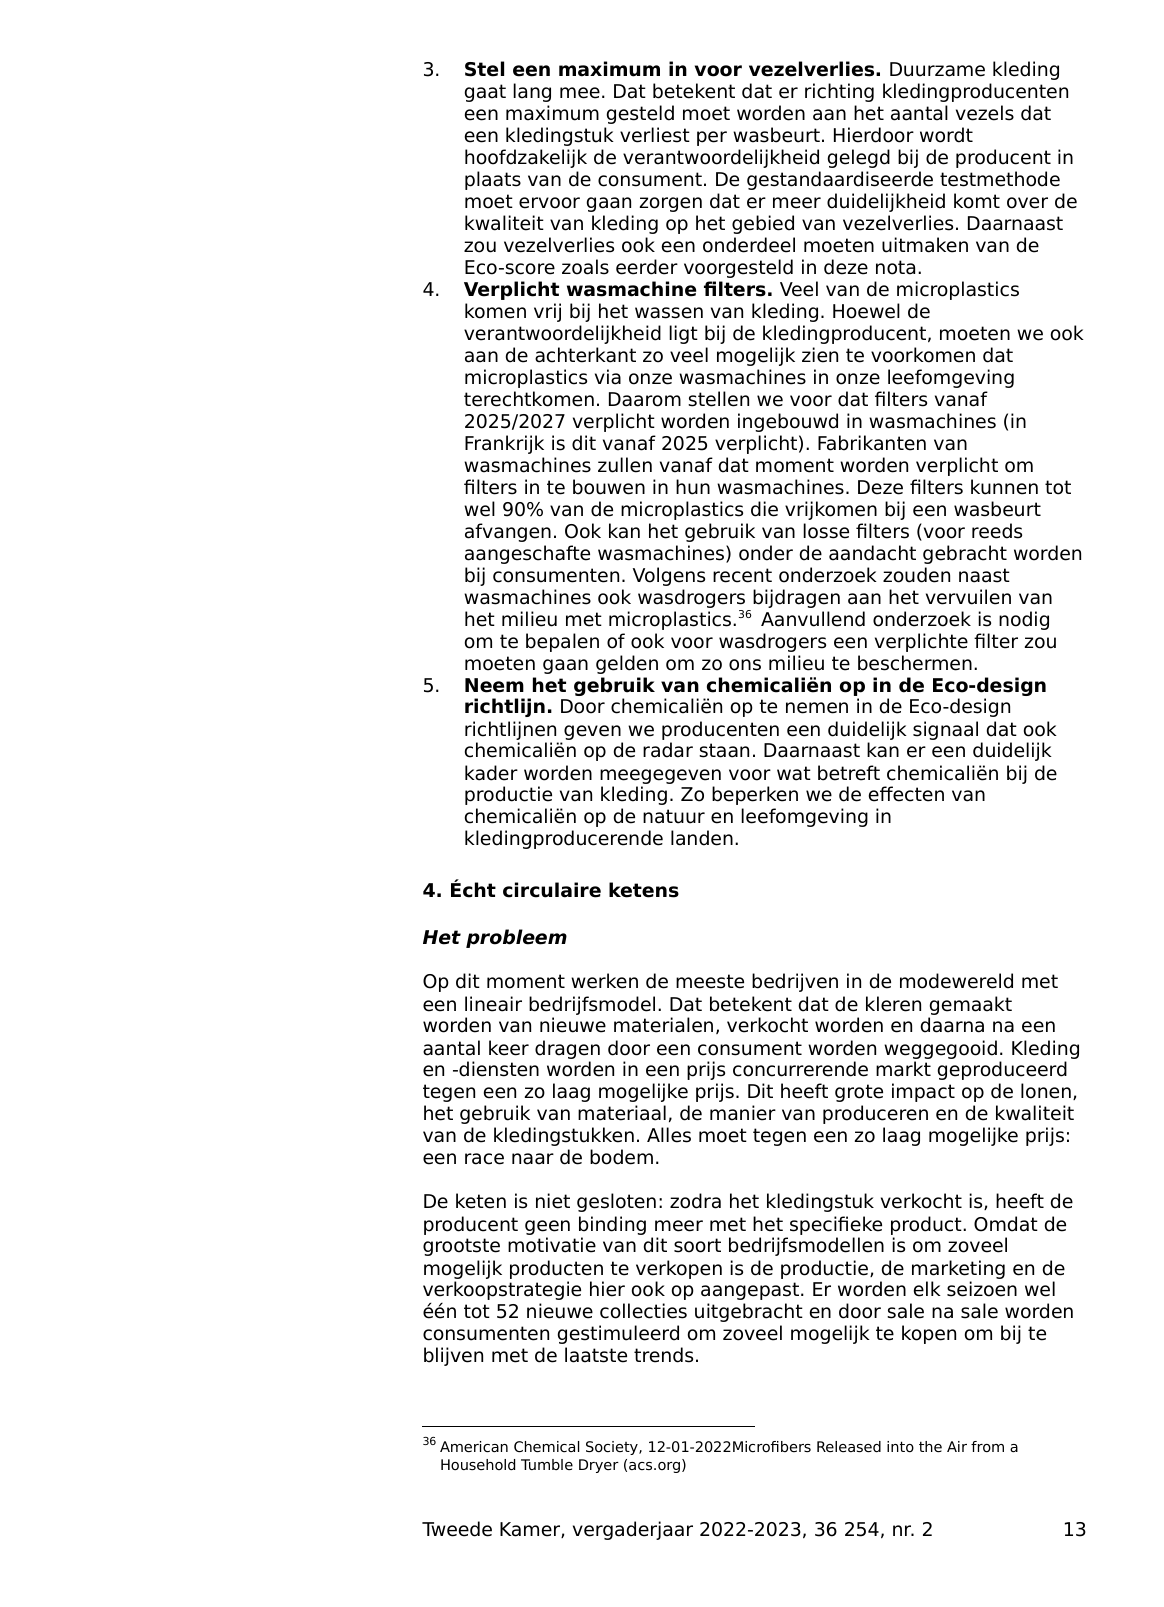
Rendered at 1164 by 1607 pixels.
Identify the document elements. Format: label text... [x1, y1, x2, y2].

subtitle Het probleem [422, 927, 1087, 949]
text 5. Neem het gebruik van chemicaliën op in de Eco-design richtlijn. Door chemicaliën op te nemen in de Eco-design richtlijnen geven we producenten een duidelijk signaal dat ook chemicaliën op de radar staan. Daarnaast kan er een duidelijk kader worden meegegeven voor wat betreft chemicaliën bij de productie van kleding. Zo beperken we de effecten van chemicaliën op de natuur en leefomgeving in kledingproducerende landen. [422, 674, 1087, 850]
text 3. Stel een maximum in voor vezelverlies. Duurzame kleding gaat lang mee. Dat betekent dat er richting kledingproducenten een maximum gesteld moet worden aan het aantal vezels dat een kledingstuk verliest per wasbeurt. Hierdoor wordt hoofdzakelijk de verantwoordelijkheid gelegd bij de producent in plaats van de consument. De gestandaardiseerde testmethode moet ervoor gaan zorgen dat er meer duidelijkheid komt over de kwaliteit van kleding op het gebied van vezelverlies. Daarnaast zou vezelverlies ook een onderdeel moeten uitmaken van de Eco-score zoals eerder voorgesteld in deze nota. [422, 59, 1087, 279]
subtitle 4. Écht circulaire ketens [422, 880, 1087, 902]
text De keten is niet gesloten: zodra het kledingstuk verkocht is, heeft de producent geen binding meer met het specifieke product. Omdat de grootste motivatie van dit soort bedrijfsmodellen is om zoveel mogelijk producten te verkopen is de productie, de marketing en de verkoopstrategie hier ook op aangepast. Er worden elk seizoen wel één tot 52 nieuwe collecties uitgebracht en door sale na sale worden consumenten gestimuleerd om zoveel mogelijk te kopen om bij te blijven met de laatste trends. [422, 1191, 1087, 1367]
text American Chemical Society, 12-01-2022Microfibers Released into the Air from a Household Tumble Dryer (acs.org) [422, 1435, 1087, 1474]
text 4. Verplicht wasmachine filters. Veel van de microplastics komen vrij bij het wassen van kleding. Hoewel de verantwoordelijkheid ligt bij de kledingproducent, moeten we ook aan de achterkant zo veel mogelijk zien te voorkomen dat microplastics via onze wasmachines in onze leefomgeving terechtkomen. Daarom stellen we voor dat filters vanaf 2025/2027 verplicht worden ingebouwd in wasmachines (in Frankrijk is dit vanaf 2025 verplicht). Fabrikanten van wasmachines zullen vanaf dat moment worden verplicht om filters in te bouwen in hun wasmachines. Deze filters kunnen tot wel 90% van de microplastics die vrijkomen bij een wasbeurt afvangen. Ook kan het gebruik van losse filters (voor reeds aangeschafte wasmachines) onder de aandacht gebracht worden bij consumenten. Volgens recent onderzoek zouden naast wasmachines ook wasdrogers bijdragen aan het vervuilen van het milieu met microplastics. Aanvullend onderzoek is nodig om te bepalen of ook voor wasdrogers een verplichte filter zou moeten gaan gelden om zo ons milieu te beschermen. [422, 279, 1087, 674]
text Op dit moment werken de meeste bedrijven in de modewereld met een lineair bedrijfsmodel. Dat betekent dat de kleren gemaakt worden van nieuwe materialen, verkocht worden en daarna na een aantal keer dragen door een consument worden weggegooid. Kleding en -diensten worden in een prijs concurrerende markt geproduceerd tegen een zo laag mogelijke prijs. Dit heeft grote impact op de lonen, het gebruik van materiaal, de manier van produceren en de kwaliteit van de kledingstukken. Alles moet tegen een zo laag mogelijke prijs: een race naar de bodem. [422, 971, 1087, 1169]
